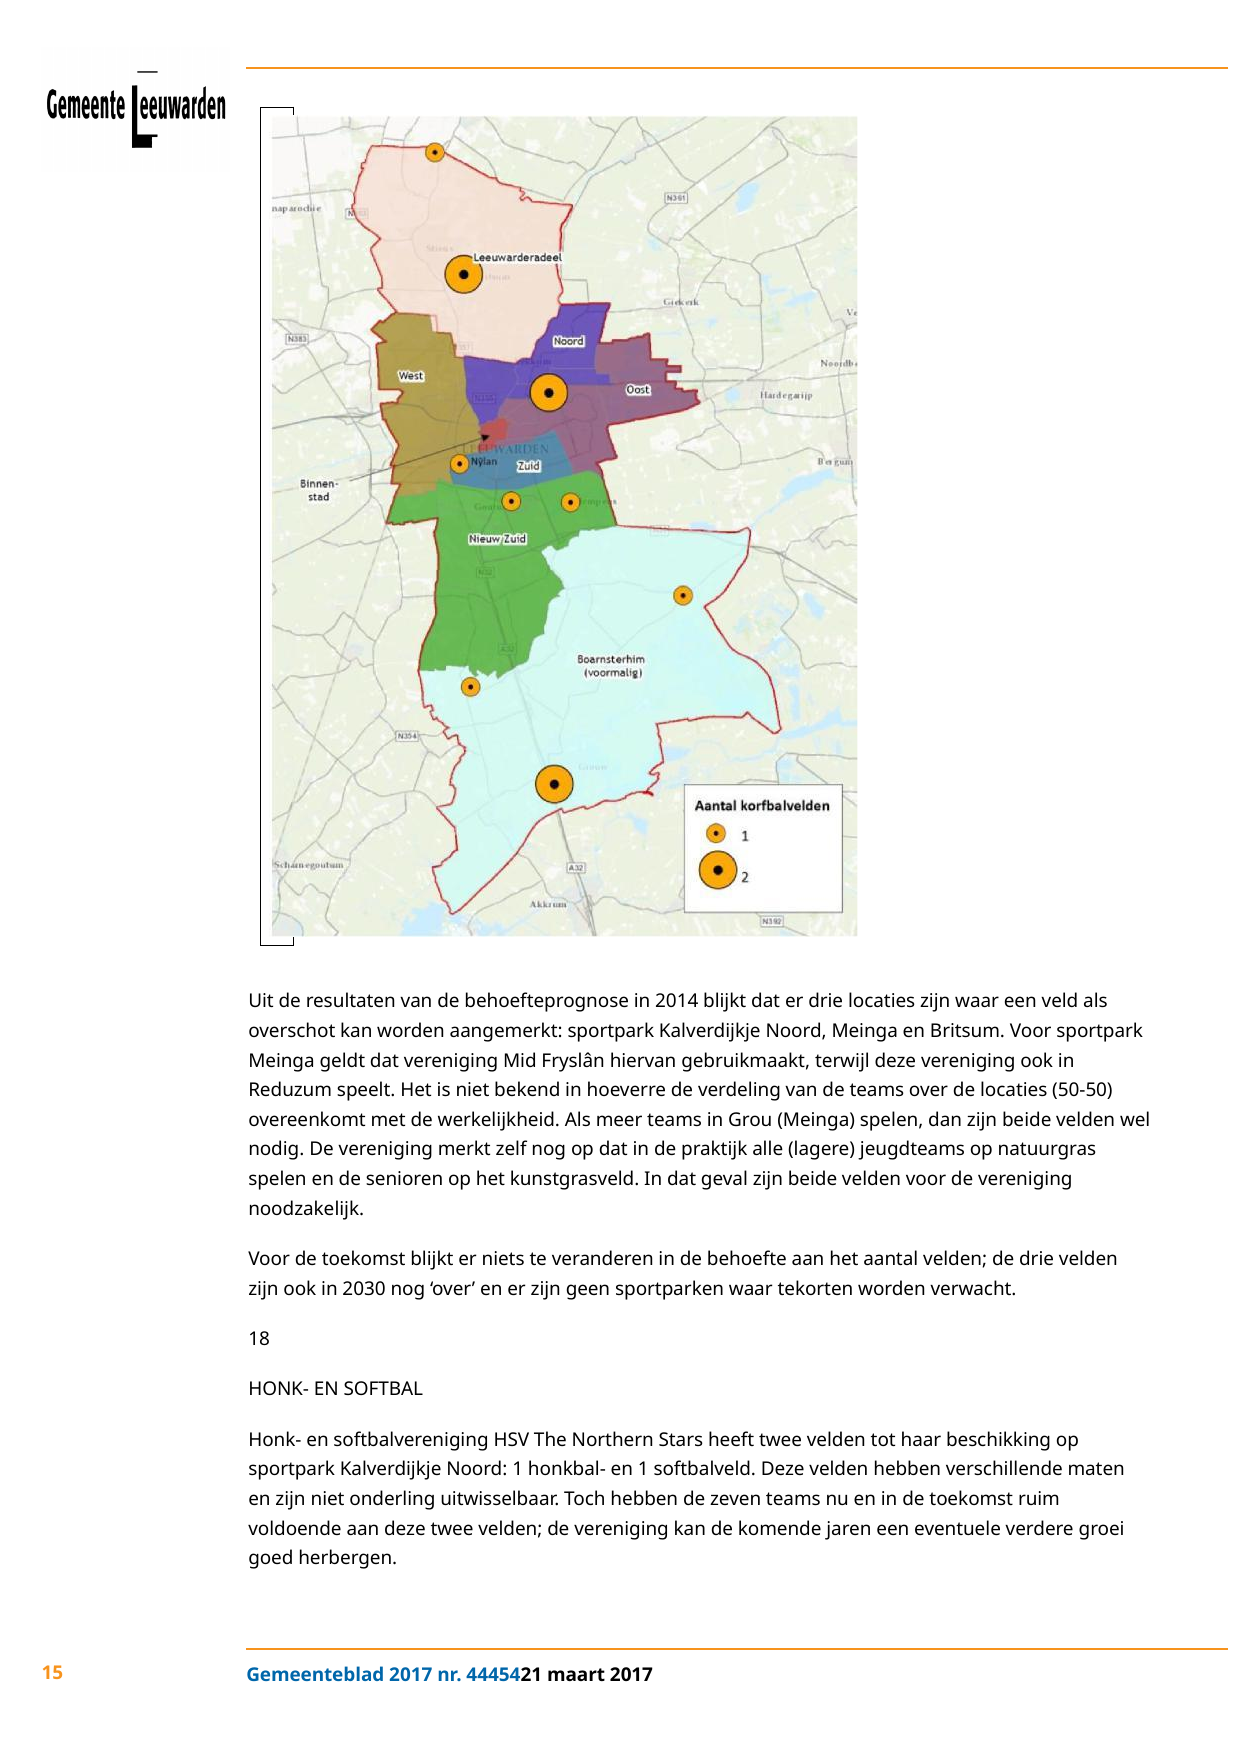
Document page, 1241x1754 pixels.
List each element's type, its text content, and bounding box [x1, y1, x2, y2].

picture [268, 115, 858, 937]
text HONK- EN SOFTBAL [248, 1376, 1152, 1401]
text Uit de resultaten van de behoefteprognose in 2014 blijkt dat er drie locaties zijn waar een veld als overschot kan worden aangemerkt: sportpark Kalverdijkje Noord, Meinga en Britsum. Voor sportpark Meinga geldt dat vereniging Mid Fryslân hiervan gebruikmaakt, terwijl deze vereniging ook in Reduzum speelt. Het is niet bekend in hoeverre de verdeling van de teams over de locaties (50-50) overeenkomt met de werkelijkheid. Als meer teams in Grou (Meinga) spelen, dan zijn beide velden wel nodig. De vereniging merkt zelf nog op dat in de praktijk alle (lagere) jeugdteams op natuurgras spelen en de senioren op het kunstgrasveld. In dat geval zijn beide velden voor de vereniging noodzakelijk. [248, 988, 1152, 1220]
text Honk- en softbalvereniging HSV The Northern Stars heeft twee velden tot haar beschikking op sportpark Kalverdijkje Noord: 1 honkbal- en 1 softbalveld. Deze velden hebben verschillende maten en zijn niet onderling uitwisselbaar. Toch hebben de zeven teams nu en in de toekomst ruim voldoende aan deze twee velden; de vereniging kan de komende jaren een eventuele verdere groei goed herbergen. [248, 1426, 1152, 1570]
text Voor de toekomst blijkt er niets te veranderen in de behoefte aan het aantal velden; de drie velden zijn ook in 2030 nog ‘over’ en er zijn geen sportparken waar tekorten worden verwacht. [248, 1245, 1152, 1300]
text 18 [248, 1325, 1152, 1351]
picture [41, 47, 231, 172]
